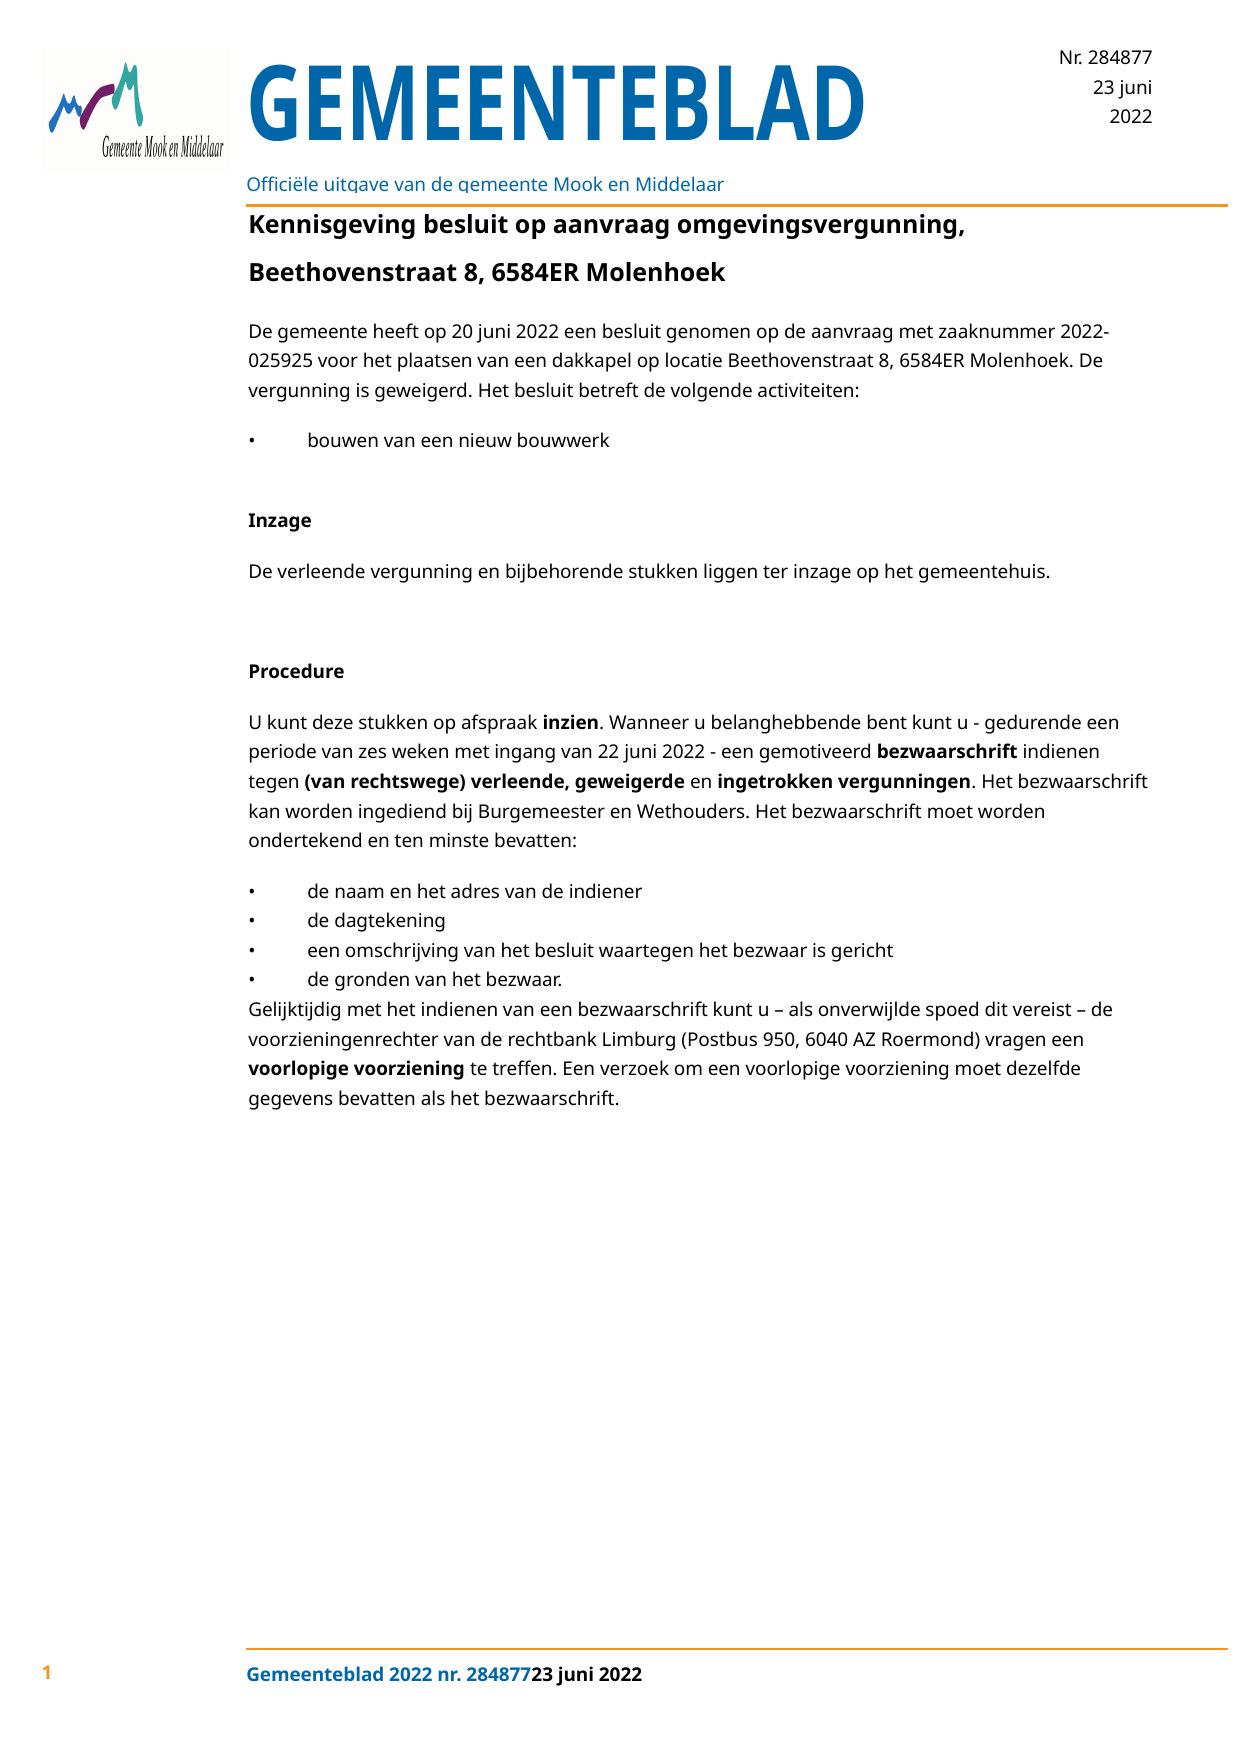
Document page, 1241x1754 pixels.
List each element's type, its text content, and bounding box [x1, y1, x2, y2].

text De gemeente heeft op 20 juni 2022 een besluit genomen op de aanvraag met zaaknummer 2022-025925 voor het plaatsen van een dakkapel op locatie Beethovenstraat 8, 6584ER Molenhoek. De vergunning is geweigerd. Het besluit betreft de volgende activiteiten: [248, 318, 1152, 403]
list de gronden van het bezwaar. [248, 967, 1152, 992]
text U kunt deze stukken op afspraak inzien. Wanneer u belanghebbende bent kunt u - gedurende een periode van zes weken met ingang van 22 juni 2022 - een gemotiveerd bezwaarschrift indienen tegen (van rechtswege) verleende, geweigerde en ingetrokken vergunningen. Het bezwaarschrift kan worden ingediend bij Burgemeester en Wethouders. Het bezwaarschrift moet worden ondertekend en ten minste bevatten: [248, 709, 1152, 853]
list de naam en het adres van de indiener [248, 878, 1152, 904]
list een omschrijving van het besluit waartegen het bezwaar is gericht [248, 937, 1152, 963]
list bouwen van een nieuw bouwwerk [248, 427, 1152, 453]
text Gelijktijdig met het indienen van een bezwaarschrift kunt u – als onverwijlde spoed dit vereist – de voorzieningenrechter van de rechtbank Limburg (Postbus 950, 6040 AZ Roermond) vragen een voorlopige voorziening te treffen. Een verzoek om een voorlopige voorziening moet dezelfde gegevens bevatten als het bezwaarschrift. [248, 996, 1152, 1111]
text Procedure [248, 659, 1152, 684]
text Inzage [248, 507, 1152, 533]
text Kennisgeving besluit op aanvraag omgevingsvergunning, Beethovenstraat 8, 6584ER Molenhoek [248, 207, 1152, 288]
picture [41, 47, 231, 172]
text De verleende vergunning en bijbehorende stukken liggen ter inzage op het gemeentehuis. [248, 558, 1152, 584]
list de dagtekening [248, 907, 1152, 933]
